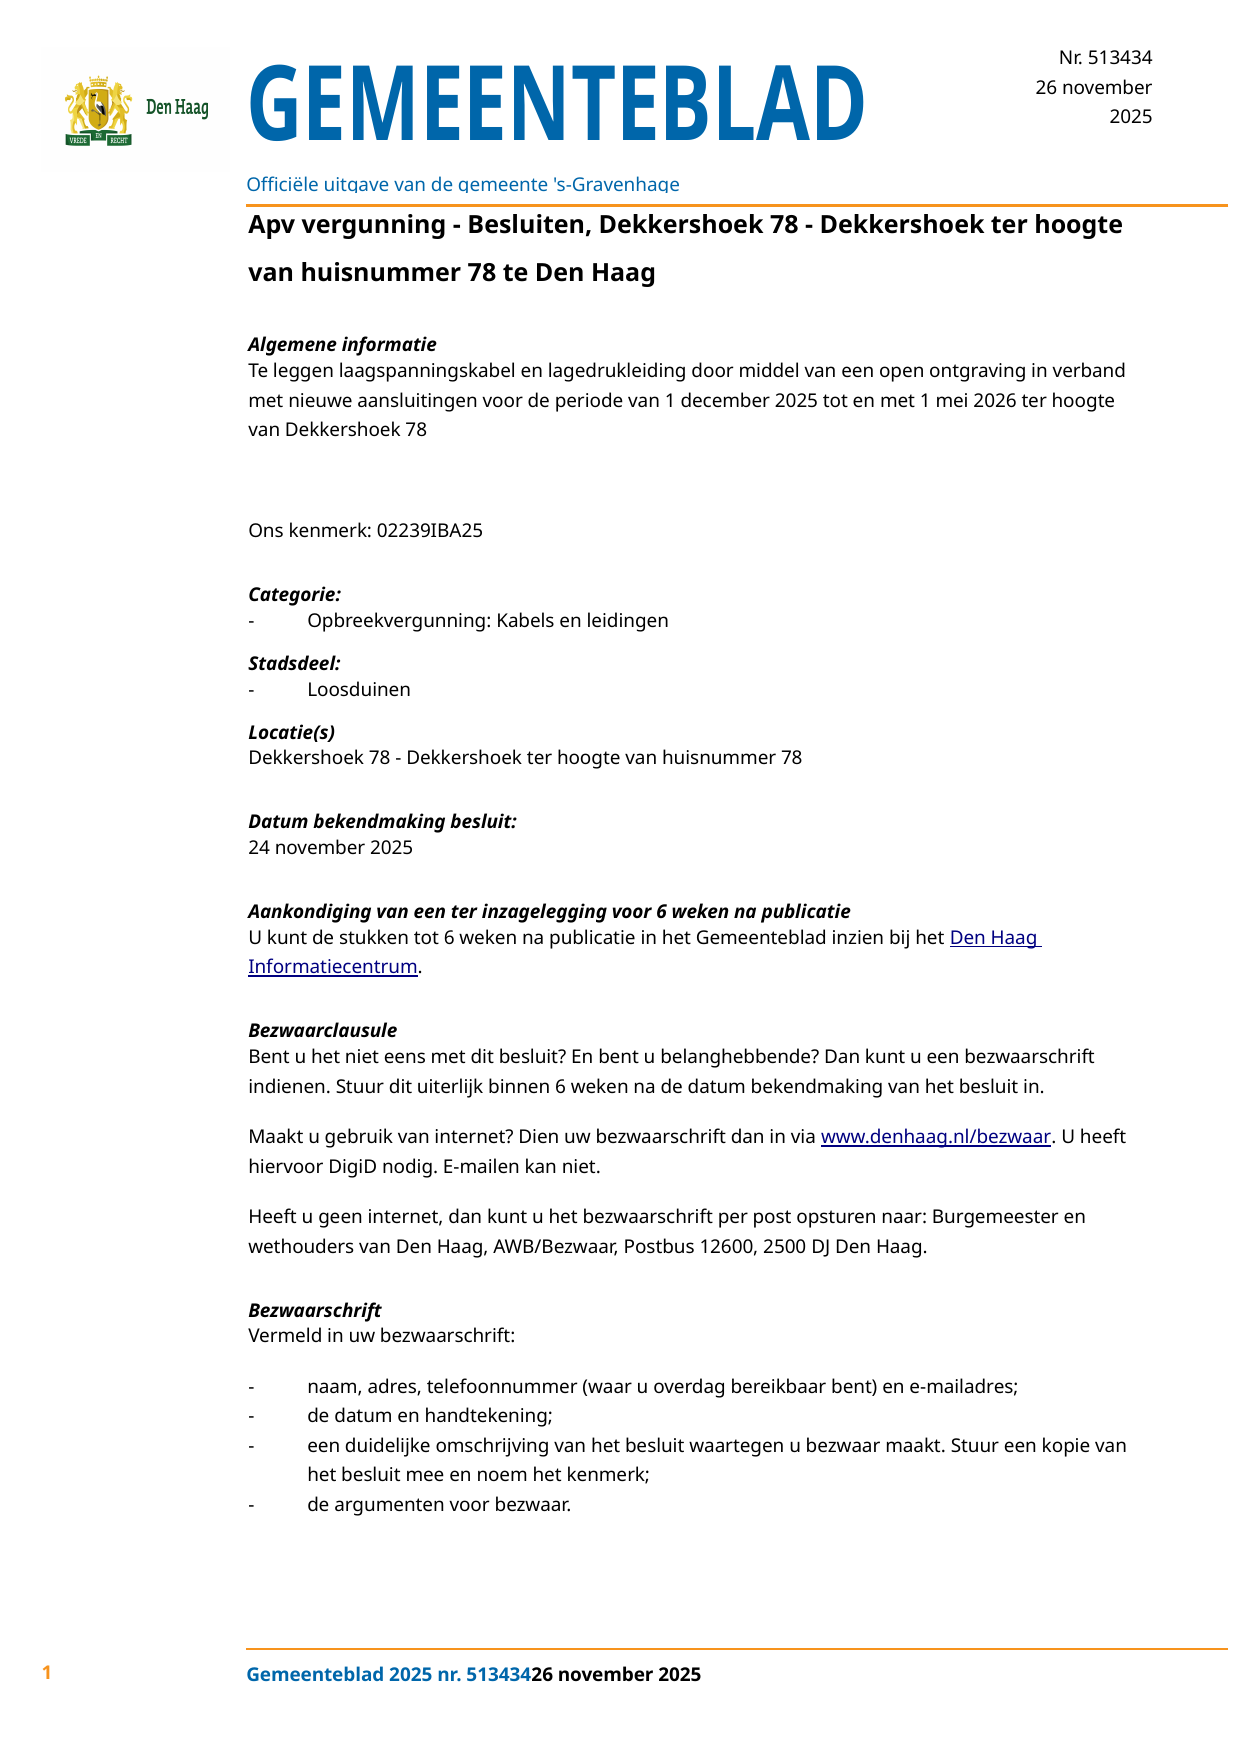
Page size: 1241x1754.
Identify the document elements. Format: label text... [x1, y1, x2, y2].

text Algemene informatie [248, 331, 1152, 357]
text Heeft u geen internet, dan kunt u het bezwaarschrift per post opsturen naar: Burgemeester en wethouders van Den Haag, AWB/Bezwaar, Postbus 12600, 2500 DJ Den Haag. [248, 1203, 1152, 1258]
text Categorie: [248, 581, 1152, 607]
text Locatie(s) [248, 719, 1152, 744]
text Datum bekendmaking besluit: [248, 808, 1152, 834]
text Bezwaarschrift [248, 1297, 1152, 1322]
text Ons kenmerk: 02239IBA25 [248, 517, 1152, 543]
list Opbreekvergunning: Kabels en leidingen [248, 607, 1152, 633]
text Apv vergunning - Besluiten, Dekkershoek 78 - Dekkershoek ter hoogte van huisnummer 78 te Den Haag [248, 207, 1152, 288]
text Vermeld in uw bezwaarschrift: [248, 1322, 1152, 1348]
list een duidelijke omschrijving van het besluit waartegen u bezwaar maakt. Stuur een kopie van het besluit mee en noem het kenmerk; [248, 1432, 1152, 1487]
text 24 november 2025 [248, 834, 1152, 860]
text Maakt u gebruik van internet? Dien uw bezwaarschrift dan in via www.denhaag.nl/bezwaar. U heeft hiervoor DigiD nodig. E-mailen kan niet. [248, 1123, 1152, 1178]
picture [41, 47, 231, 172]
text Te leggen laagspanningskabel en lagedrukleiding door middel van een open ontgraving in verband met nieuwe aansluitingen voor de periode van 1 december 2025 tot en met 1 mei 2026 ter hoogte van Dekkershoek 78 [248, 357, 1152, 442]
text Stadsdeel: [248, 650, 1152, 676]
text U kunt de stukken tot 6 weken na publicatie in het Gemeenteblad inzien bij het Den Haag Informatiecentrum. [248, 924, 1152, 979]
list Loosduinen [248, 676, 1152, 701]
text Dekkershoek 78 - Dekkershoek ter hoogte van huisnummer 78 [248, 744, 1152, 770]
list de datum en handtekening; [248, 1402, 1152, 1428]
list de argumenten voor bezwaar. [248, 1491, 1152, 1517]
text Bezwaarclausule [248, 1017, 1152, 1043]
text Aankondiging van een ter inzagelegging voor 6 weken na publicatie [248, 898, 1152, 924]
list naam, adres, telefoonnummer (waar u overdag bereikbaar bent) en e-mailadres; [248, 1373, 1152, 1399]
text Bent u het niet eens met dit besluit? En bent u belanghebbende? Dan kunt u een bezwaarschrift indienen. Stuur dit uiterlijk binnen 6 weken na de datum bekendmaking van het besluit in. [248, 1043, 1152, 1098]
